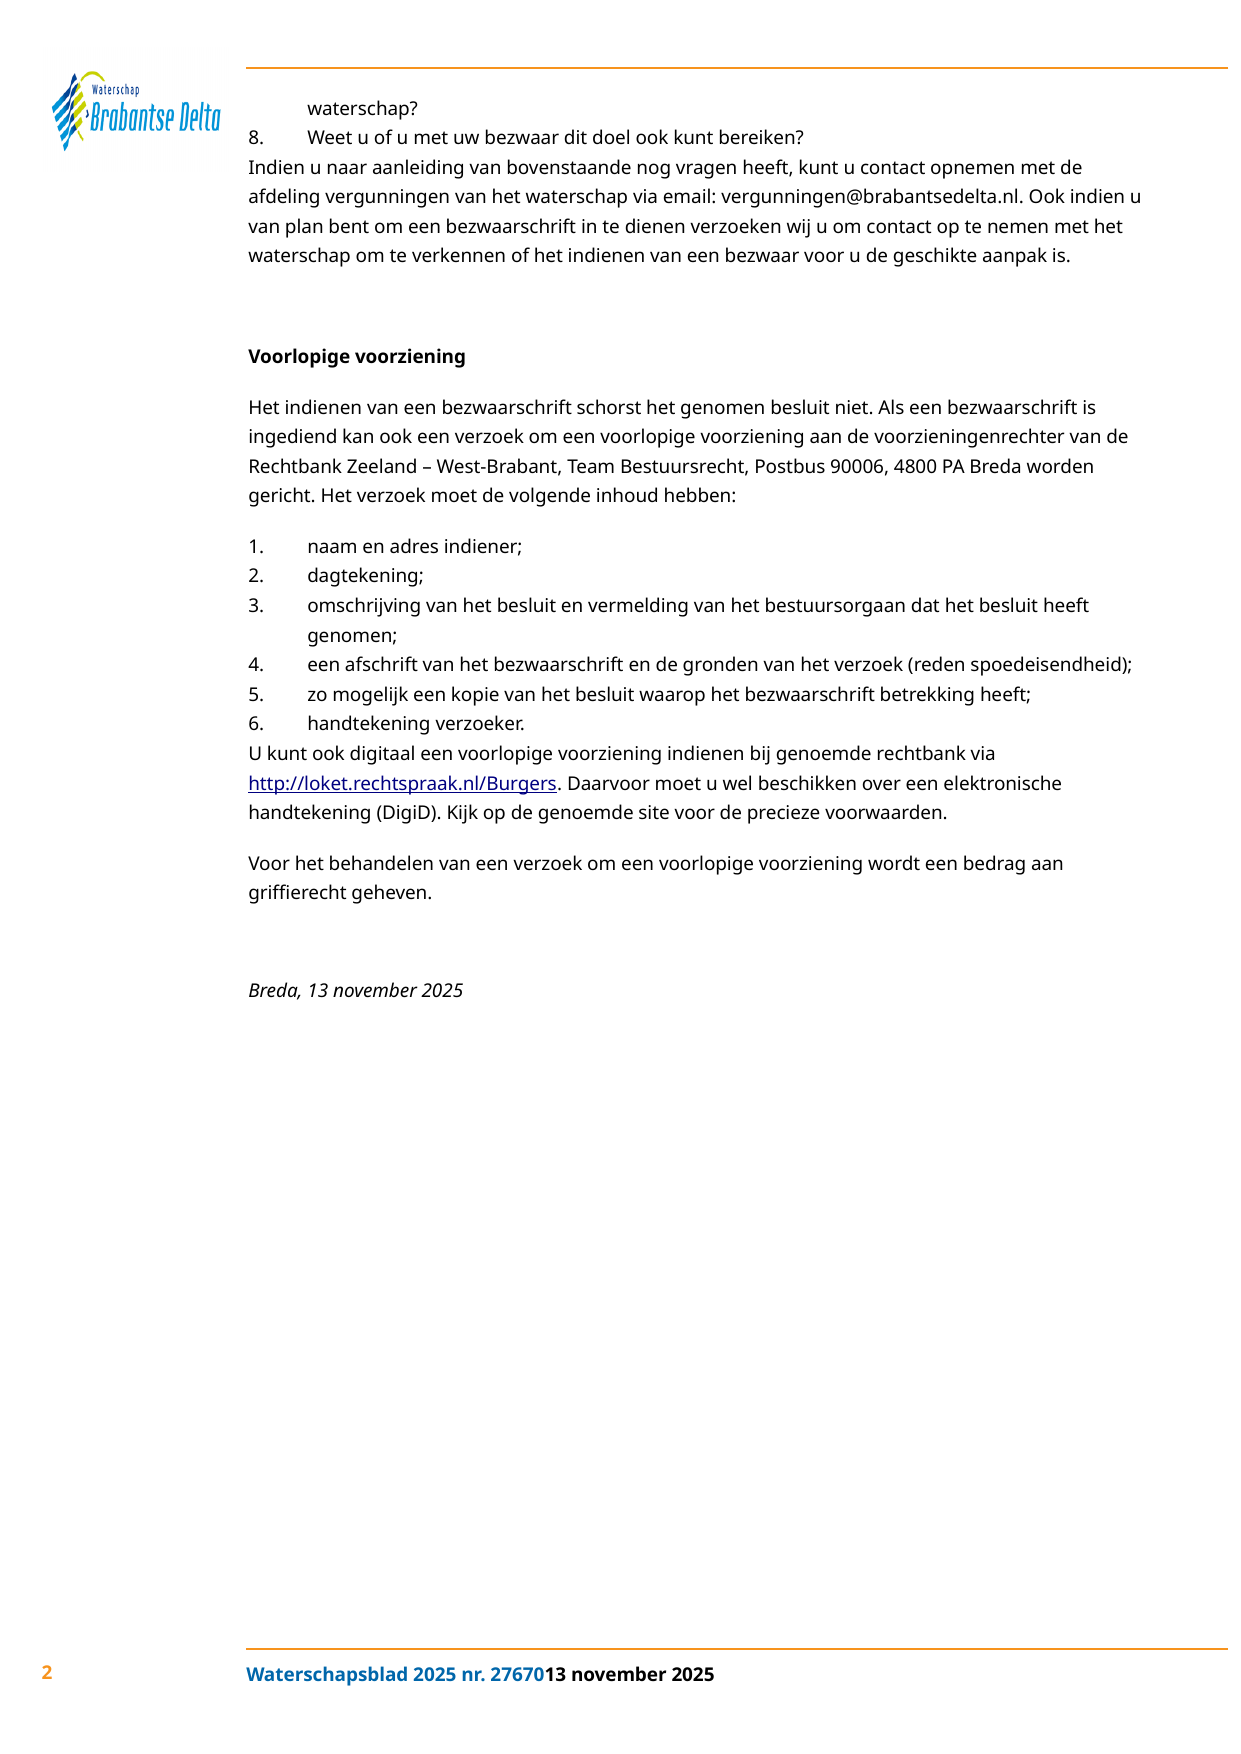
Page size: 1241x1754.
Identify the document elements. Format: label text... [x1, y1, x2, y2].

list Weet u of u met uw bezwaar dit doel ook kunt bereiken? [248, 124, 1152, 150]
text Breda, 13 november 2025 [248, 978, 1152, 1003]
text Voorlopige voorziening [248, 343, 1152, 369]
text Voor het behandelen van een verzoek om een voorlopige voorziening wordt een bedrag aan griffierecht geheven. [248, 850, 1152, 905]
list dagtekening; [248, 563, 1152, 588]
picture [41, 47, 231, 172]
list naam en adres indiener; [248, 533, 1152, 559]
text Het indienen van een bezwaarschrift schorst het genomen besluit niet. Als een bezwaarschrift is ingediend kan ook een verzoek om een voorlopige voorziening aan de voorzieningenrechter van de Rechtbank Zeeland – West-Brabant, Team Bestuursrecht, Postbus 90006, 4800 PA Breda worden gericht. Het verzoek moet de volgende inhoud hebben: [248, 394, 1152, 508]
text U kunt ook digitaal een voorlopige voorziening indienen bij genoemde rechtbank via http://loket.rechtspraak.nl/Burgers. Daarvoor moet u wel beschikken over een elektronische handtekening (DigiD). Kijk op de genoemde site voor de precieze voorwaarden. [248, 740, 1152, 825]
text Indien u naar aanleiding van bovenstaande nog vragen heeft, kunt u contact opnemen met de afdeling vergunningen van het waterschap via email: vergunningen@brabantsedelta.nl. Ook indien u van plan bent om een bezwaarschrift in te dienen verzoeken wij u om contact op te nemen met het waterschap om te verkennen of het indienen van een bezwaar voor u de geschikte aanpak is. [248, 154, 1152, 268]
list waterschap? [248, 95, 1152, 121]
list een afschrift van het bezwaarschrift en de gronden van het verzoek (reden spoedeisendheid); [248, 651, 1152, 677]
list omschrijving van het besluit en vermelding van het bestuursorgaan dat het besluit heeft genomen; [248, 592, 1152, 648]
list handtekening verzoeker. [248, 711, 1152, 736]
list zo mogelijk een kopie van het besluit waarop het bezwaarschrift betrekking heeft; [248, 681, 1152, 707]
